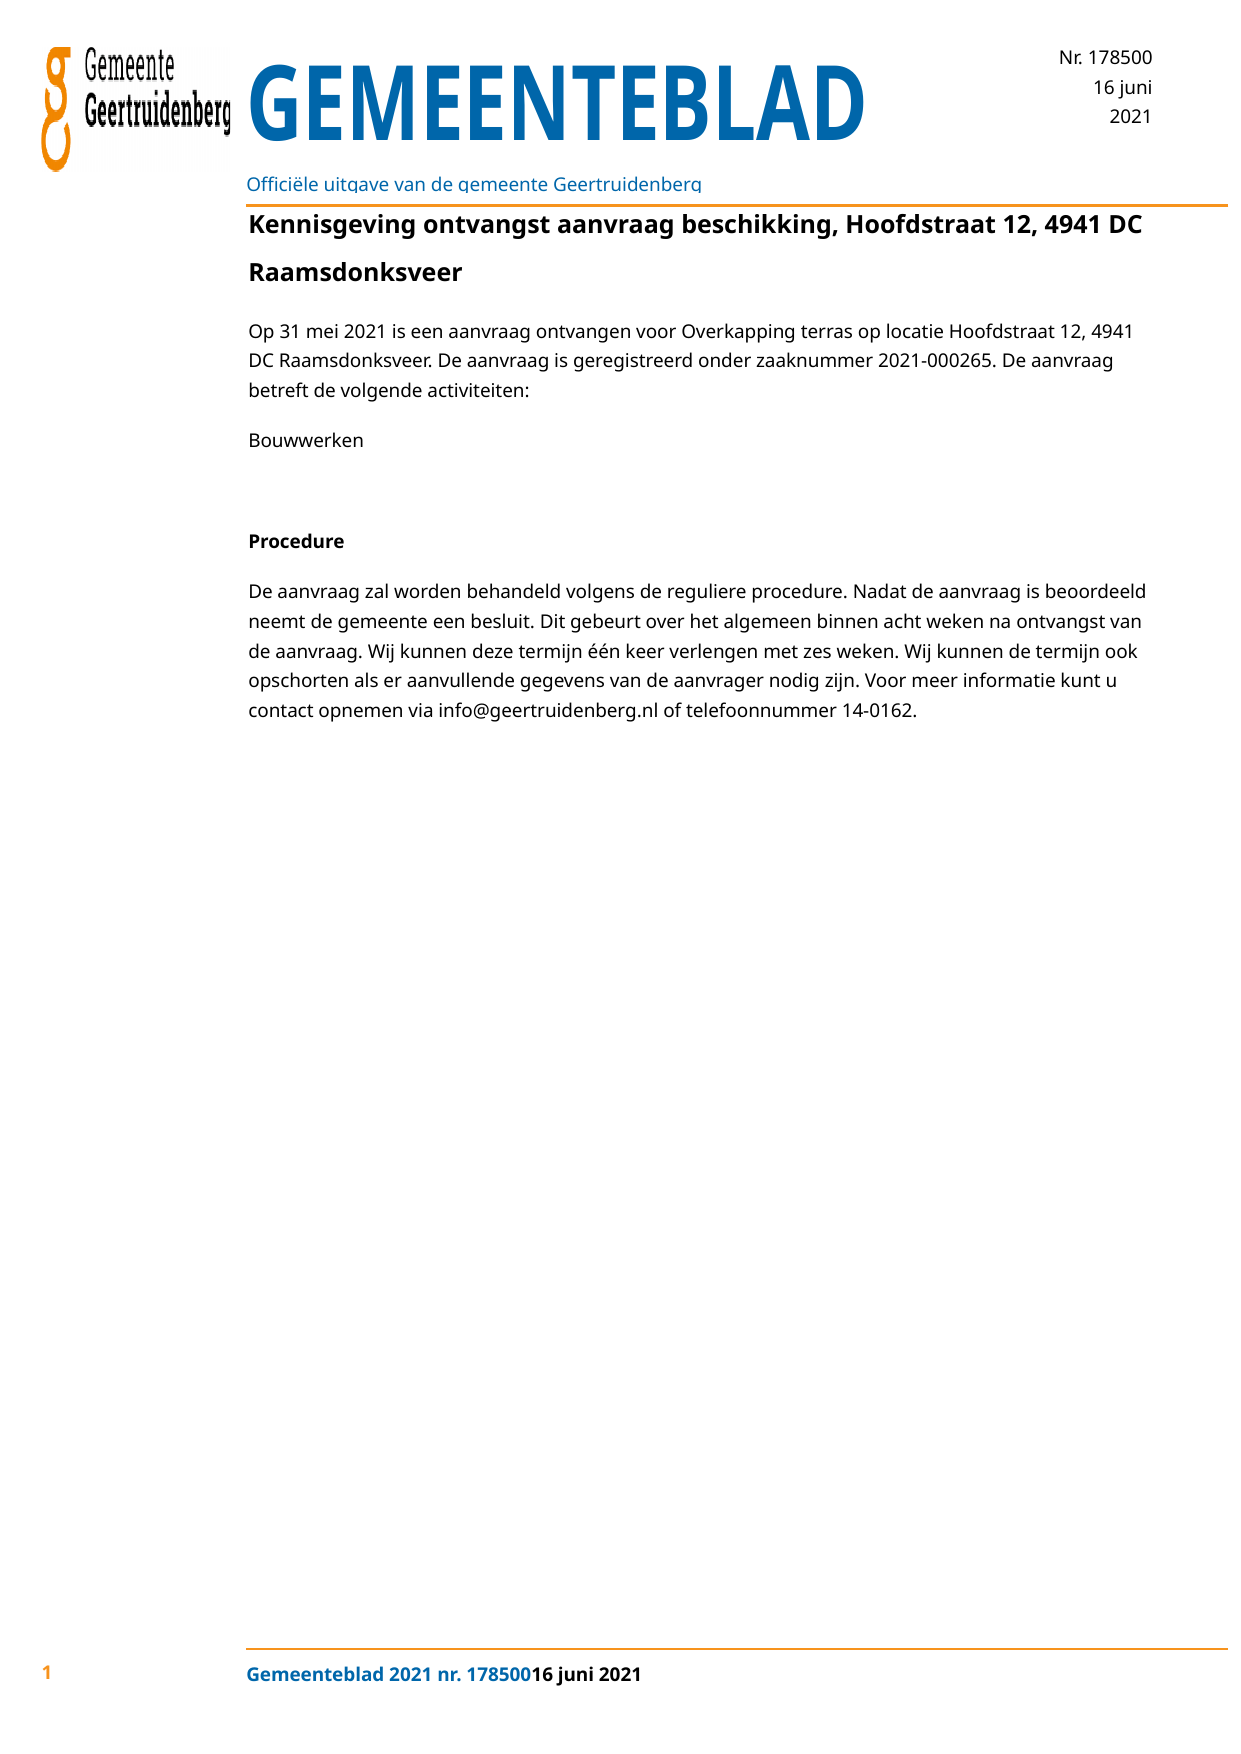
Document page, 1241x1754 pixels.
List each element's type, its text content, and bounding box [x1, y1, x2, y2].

text Procedure [248, 528, 1152, 554]
text Op 31 mei 2021 is een aanvraag ontvangen voor Overkapping terras op locatie Hoofdstraat 12, 4941 DC Raamsdonksveer. De aanvraag is geregistreerd onder zaaknummer 2021-000265. De aanvraag betreft de volgende activiteiten: [248, 318, 1152, 403]
text Kennisgeving ontvangst aanvraag beschikking, Hoofdstraat 12, 4941 DC Raamsdonksveer [248, 207, 1152, 288]
picture [41, 47, 231, 172]
text De aanvraag zal worden behandeld volgens de reguliere procedure. Nadat de aanvraag is beoordeeld neemt de gemeente een besluit. Dit gebeurt over het algemeen binnen acht weken na ontvangst van de aanvraag. Wij kunnen deze termijn één keer verlengen met zes weken. Wij kunnen de termijn ook opschorten als er aanvullende gegevens van de aanvrager nodig zijn. Voor meer informatie kunt u contact opnemen via info@geertruidenberg.nl of telefoonnummer 14-0162. [248, 579, 1152, 723]
text Bouwwerken [248, 427, 1152, 453]
